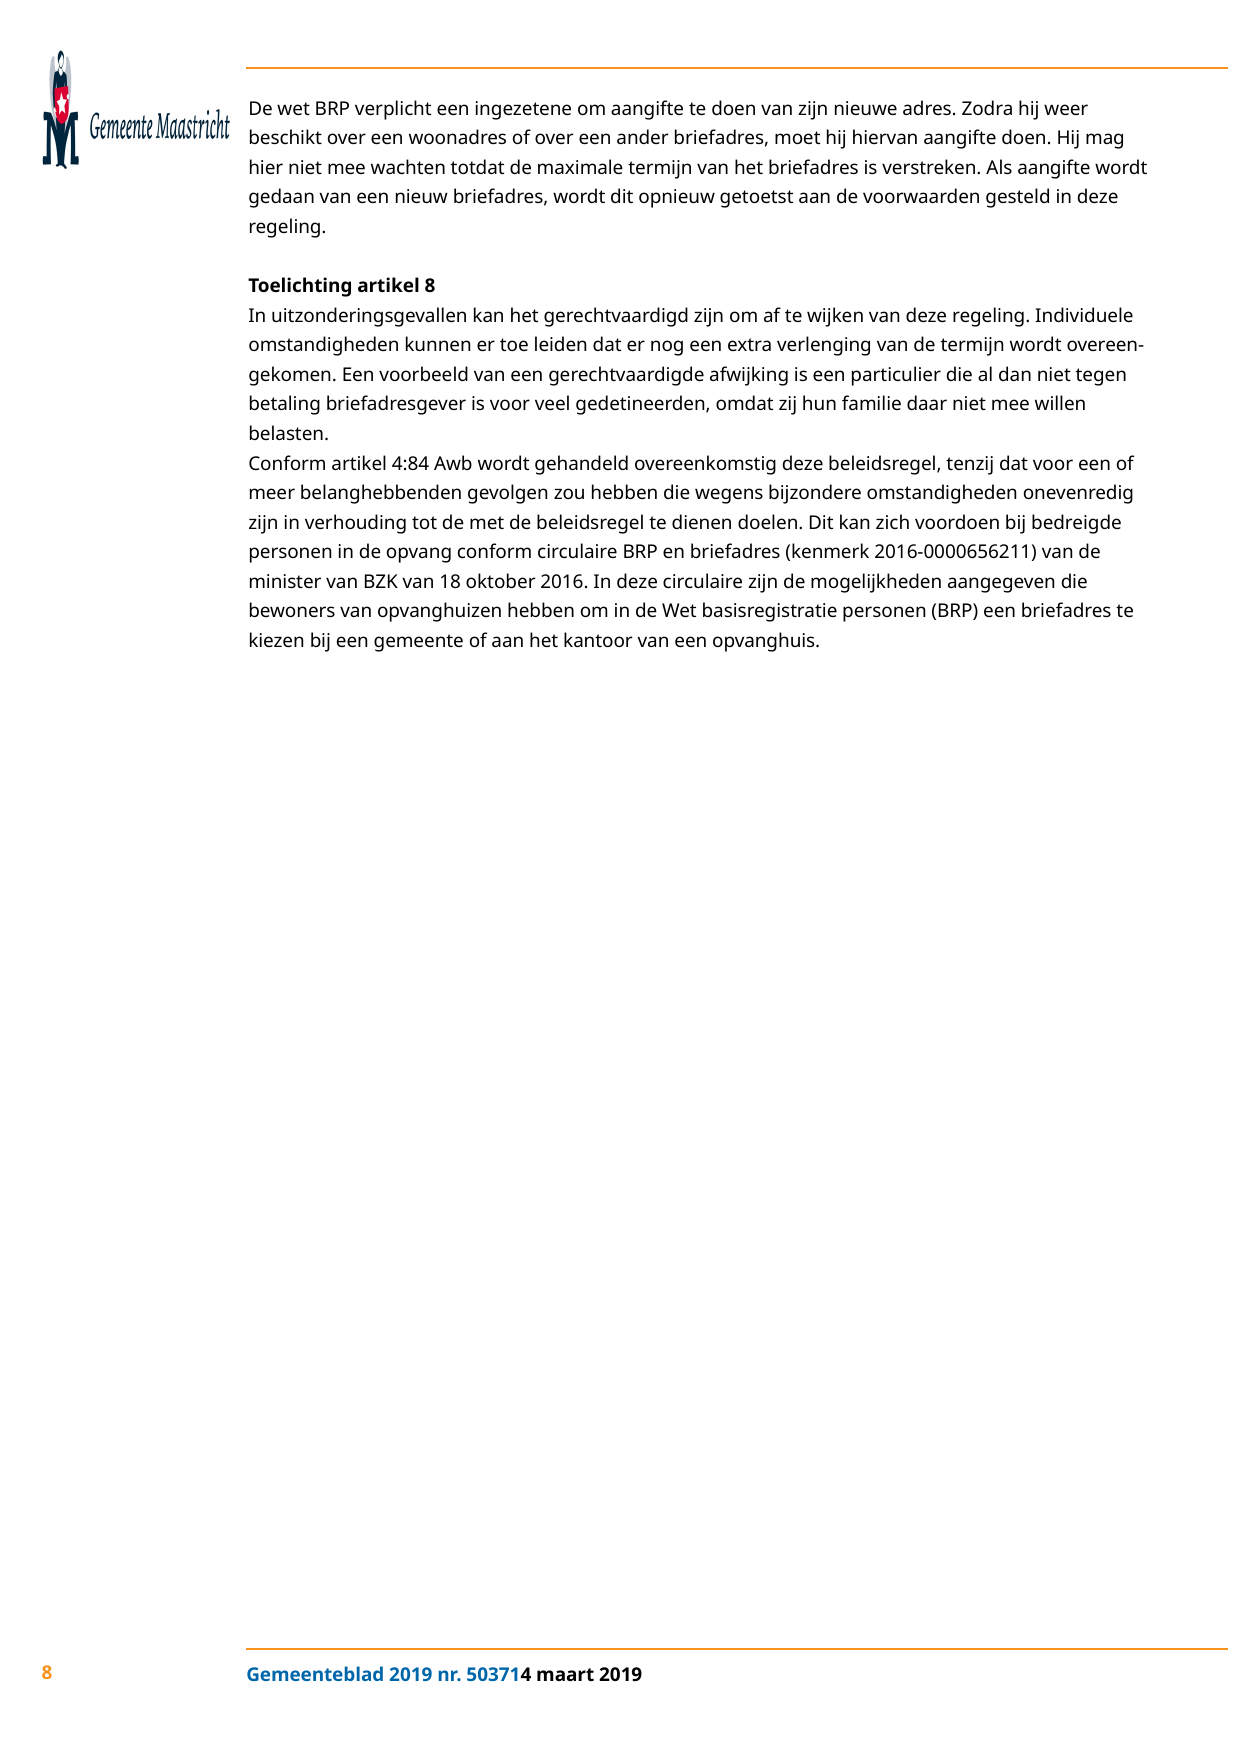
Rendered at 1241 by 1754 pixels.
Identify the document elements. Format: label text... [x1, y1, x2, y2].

picture [41, 47, 231, 172]
text Conform artikel 4:84 Awb wordt gehandeld overeenkomstig deze beleidsregel, tenzij dat voor een of meer belanghebbenden gevolgen zou hebben die wegens bijzondere omstandigheden onevenredig zijn in verhouding tot de met de beleidsregel te dienen doelen. Dit kan zich voordoen bij bedreigde personen in de opvang conform circulaire BRP en briefadres (kenmerk 2016-0000656211) van de minister van BZK van 18 oktober 2016. In deze circulaire zijn de mogelijkheden aangegeven die bewoners van opvanghuizen hebben om in de Wet basisregistratie personen (BRP) een briefadres te kiezen bij een gemeente of aan het kantoor van een opvanghuis. [248, 450, 1152, 653]
text Toelichting artikel 8 [248, 272, 1152, 298]
text In uitzonderingsgevallen kan het gerechtvaardigd zijn om af te wijken van deze regeling. Individuele omstandigheden kunnen er toe leiden dat er nog een extra verlenging van de termijn wordt overeen-gekomen. Een voorbeeld van een gerechtvaardigde afwijking is een particulier die al dan niet tegen betaling briefadresgever is voor veel gedetineerden, omdat zij hun familie daar niet mee willen belasten. [248, 302, 1152, 446]
text De wet BRP verplicht een ingezetene om aangifte te doen van zijn nieuwe adres. Zodra hij weer beschikt over een woonadres of over een ander briefadres, moet hij hiervan aangifte doen. Hij mag hier niet mee wachten totdat de maximale termijn van het briefadres is verstreken. Als aangifte wordt gedaan van een nieuw briefadres, wordt dit opnieuw getoetst aan de voorwaarden gesteld in deze regeling. [248, 95, 1152, 239]
